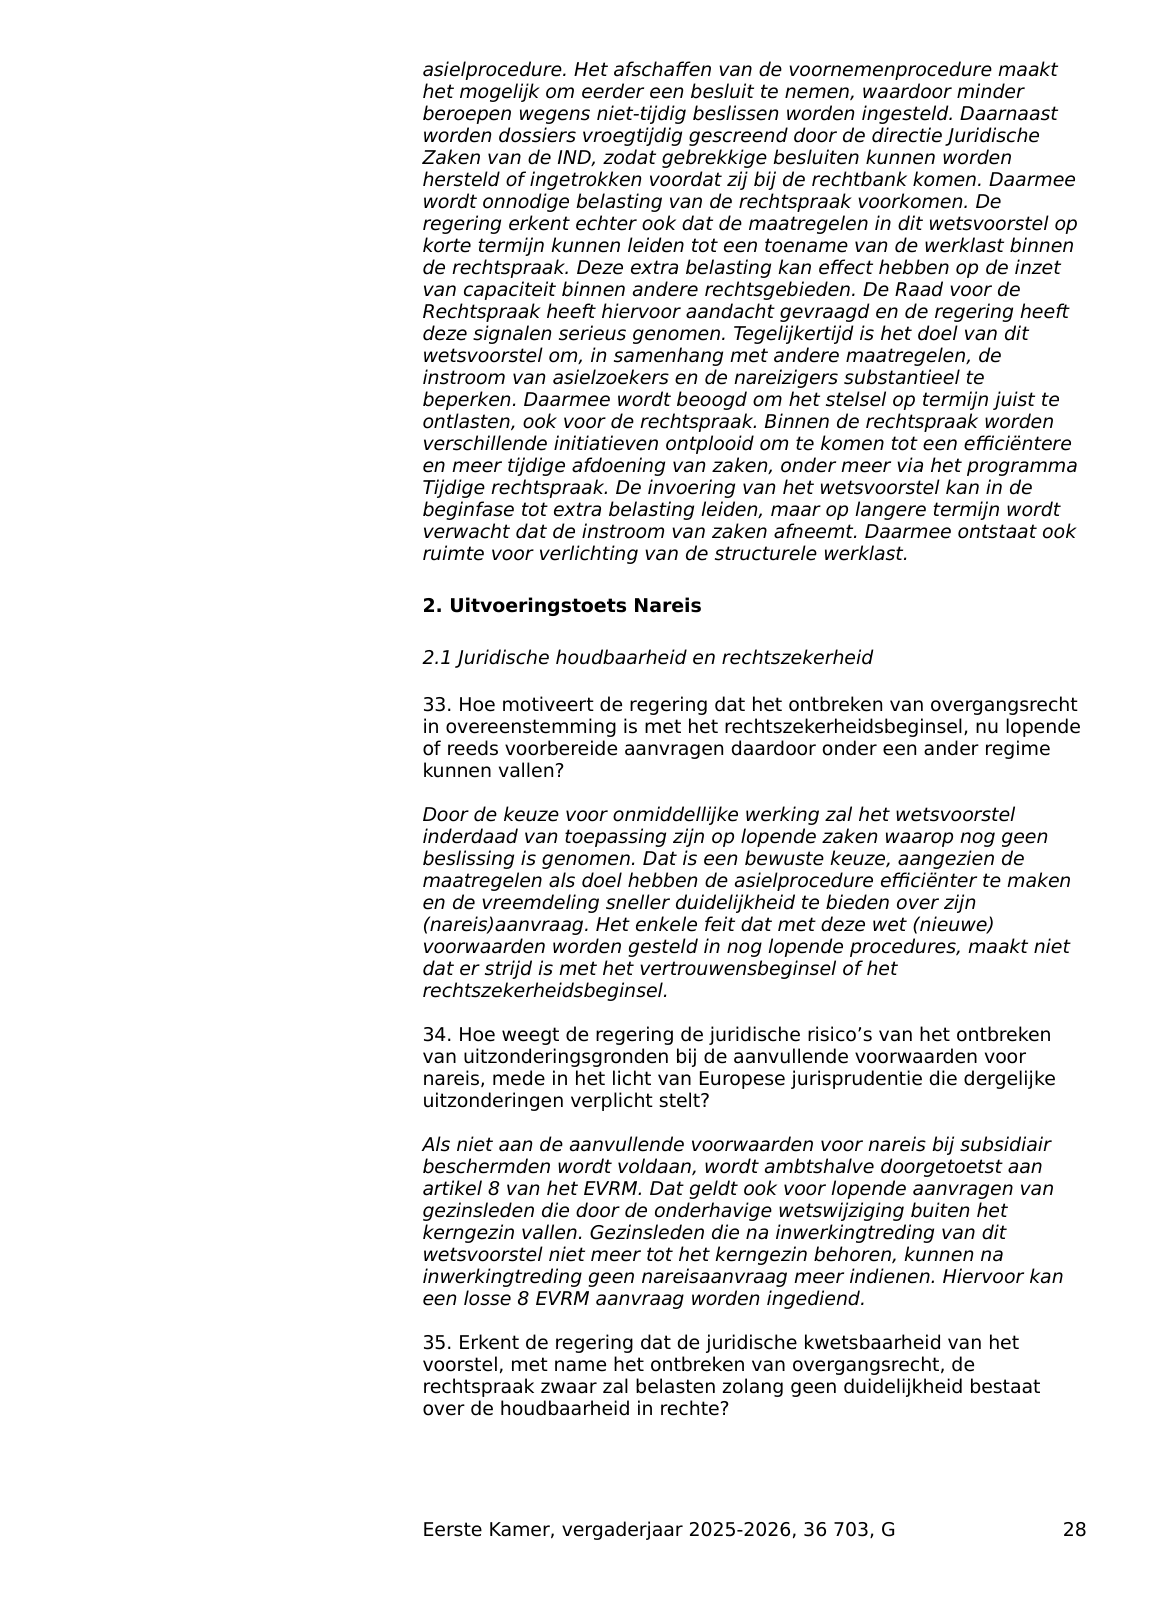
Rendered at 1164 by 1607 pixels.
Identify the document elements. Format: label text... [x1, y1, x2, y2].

text asielprocedure. Het afschaffen van de voornemenprocedure maakt het mogelijk om eerder een besluit te nemen, waardoor minder beroepen wegens niet-tijdig beslissen worden ingesteld. Daarnaast worden dossiers vroegtijdig gescreend door de directie Juridische Zaken van de IND, zodat gebrekkige besluiten kunnen worden hersteld of ingetrokken voordat zij bij de rechtbank komen. Daarmee wordt onnodige belasting van de rechtspraak voorkomen. De regering erkent echter ook dat de maatregelen in dit wetsvoorstel op korte termijn kunnen leiden tot een toename van de werklast binnen de rechtspraak. Deze extra belasting kan effect hebben op de inzet van capaciteit binnen andere rechtsgebieden. De Raad voor de Rechtspraak heeft hiervoor aandacht gevraagd en de regering heeft deze signalen serieus genomen. Tegelijkertijd is het doel van dit wetsvoorstel om, in samenhang met andere maatregelen, de instroom van asielzoekers en de nareizigers substantieel te beperken. Daarmee wordt beoogd om het stelsel op termijn juist te ontlasten, ook voor de rechtspraak. Binnen de rechtspraak worden verschillende initiatieven ontplooid om te komen tot een efficiëntere en meer tijdige afdoening van zaken, onder meer via het programma Tijdige rechtspraak. De invoering van het wetsvoorstel kan in de beginfase tot extra belasting leiden, maar op langere termijn wordt verwacht dat de instroom van zaken afneemt. Daarmee ontstaat ook ruimte voor verlichting van de structurele werklast. [422, 59, 1087, 564]
text 33. Hoe motiveert de regering dat het ontbreken van overgangsrecht in overeenstemming is met het rechtszekerheidsbeginsel, nu lopende of reeds voorbereide aanvragen daardoor onder een ander regime kunnen vallen? [422, 693, 1087, 781]
text 35. Erkent de regering dat de juridische kwetsbaarheid van het voorstel, met name het ontbreken van overgangsrecht, de rechtspraak zwaar zal belasten zolang geen duidelijkheid bestaat over de houdbaarheid in rechte? [422, 1332, 1087, 1420]
text Als niet aan de aanvullende voorwaarden voor nareis bij subsidiair beschermden wordt voldaan, wordt ambtshalve doorgetoetst aan artikel 8 van het EVRM. Dat geldt ook voor lopende aanvragen van gezinsleden die door de onderhavige wetswijziging buiten het kerngezin vallen. Gezinsleden die na inwerkingtreding van dit wetsvoorstel niet meer tot het kerngezin behoren, kunnen na inwerkingtreding geen nareisaanvraag meer indienen. Hiervoor kan een losse 8 EVRM aanvraag worden ingediend. [422, 1134, 1087, 1309]
subtitle 2. Uitvoeringstoets Nareis [422, 594, 1087, 617]
text 34. Hoe weegt de regering de juridische risico’s van het ontbreken van uitzonderingsgronden bij de aanvullende voorwaarden voor nareis, mede in het licht van Europese jurisprudentie die dergelijke uitzonderingen verplicht stelt? [422, 1024, 1087, 1112]
subtitle 2.1 Juridische houdbaarheid en rechtszekerheid [422, 647, 1087, 668]
text Door de keuze voor onmiddellijke werking zal het wetsvoorstel inderdaad van toepassing zijn op lopende zaken waarop nog geen beslissing is genomen. Dat is een bewuste keuze, aangezien de maatregelen als doel hebben de asielprocedure efficiënter te maken en de vreemdeling sneller duidelijkheid te bieden over zijn (nareis)aanvraag. Het enkele feit dat met deze wet (nieuwe) voorwaarden worden gesteld in nog lopende procedures, maakt niet dat er strijd is met het vertrouwensbeginsel of het rechtszekerheidsbeginsel. [422, 804, 1087, 1001]
